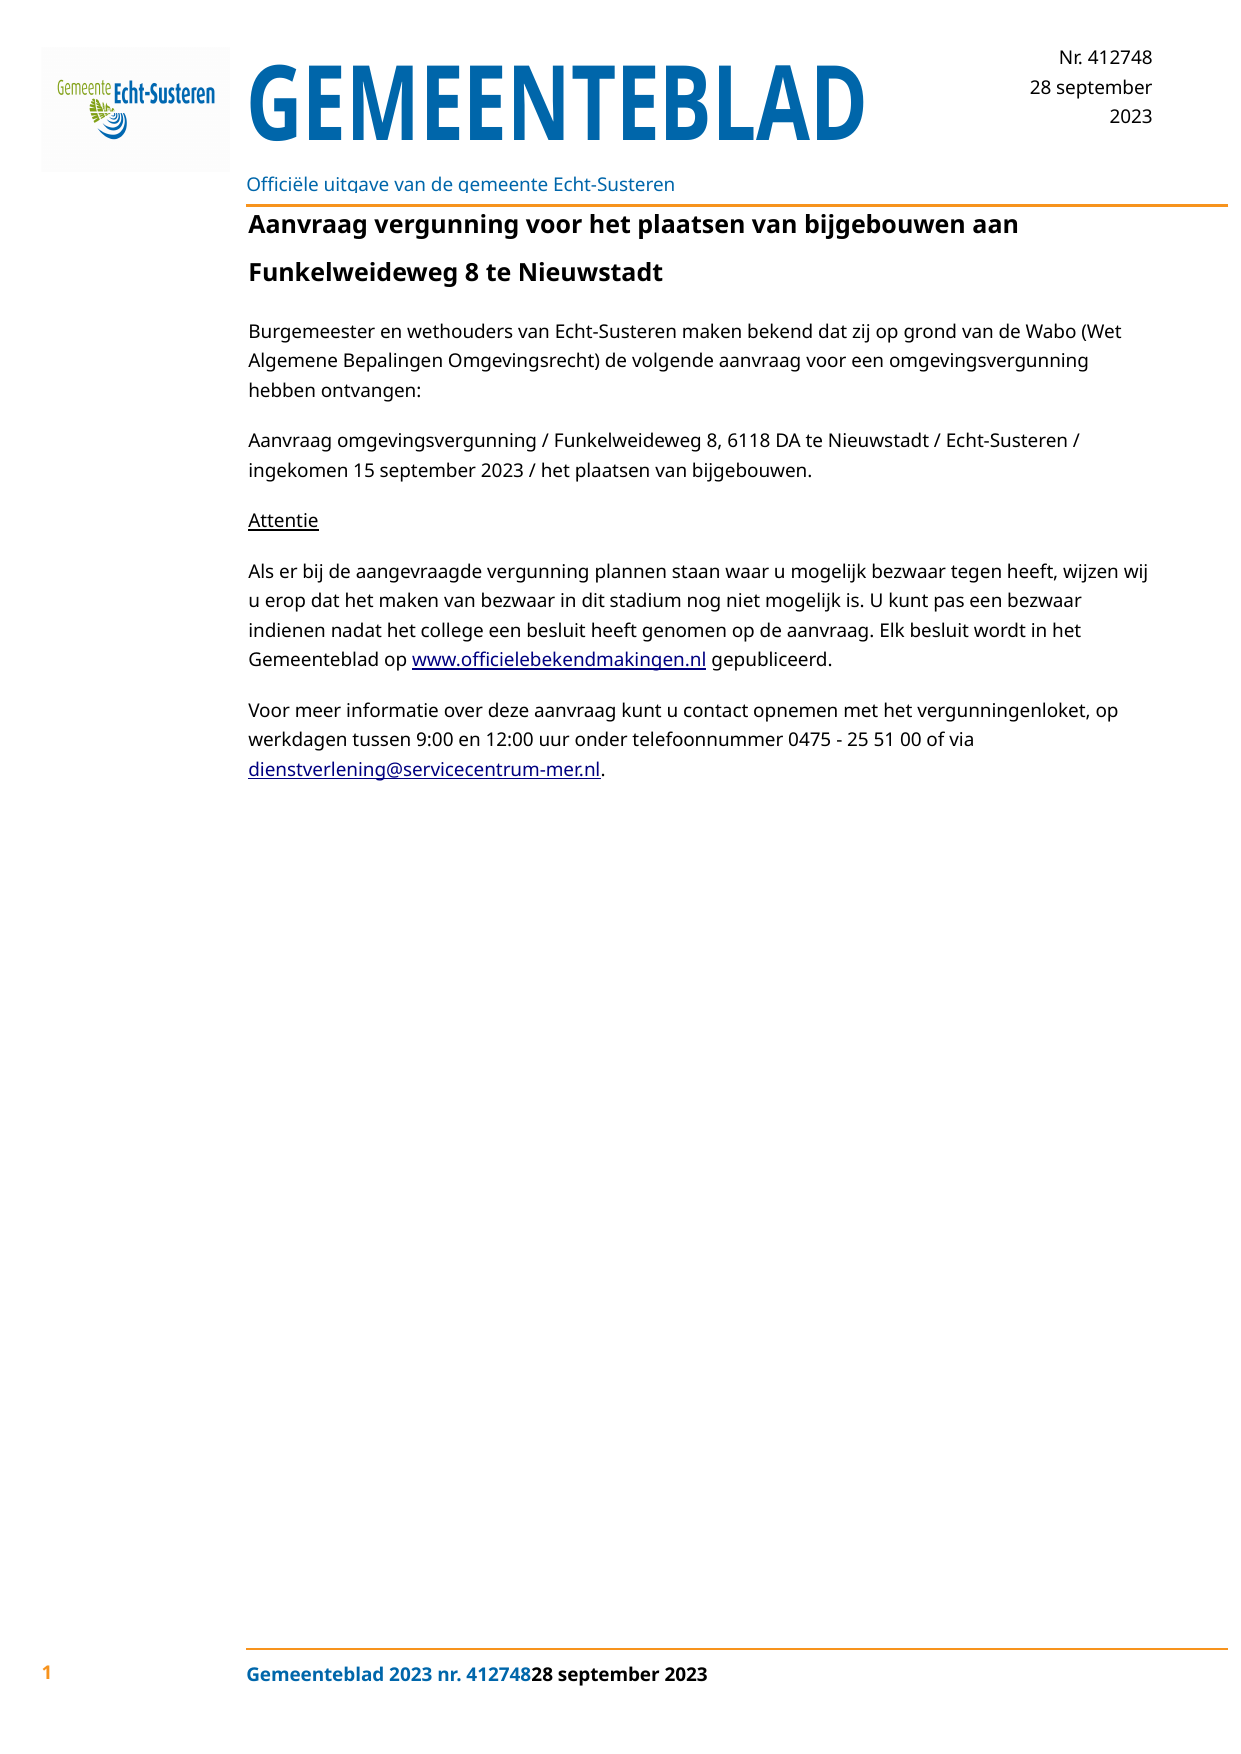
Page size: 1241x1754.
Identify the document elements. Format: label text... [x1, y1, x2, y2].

text Voor meer informatie over deze aanvraag kunt u contact opnemen met het vergunningenloket, op werkdagen tussen 9:00 en 12:00 uur onder telefoonnummer 0475 - 25 51 00 of via dienstverlening@servicecentrum-mer.nl. [248, 697, 1152, 782]
text Attentie [248, 507, 1152, 533]
picture [41, 47, 231, 172]
text Aanvraag omgevingsvergunning / Funkelweideweg 8, 6118 DA te Nieuwstadt / Echt-Susteren / ingekomen 15 september 2023 / het plaatsen van bijgebouwen. [248, 427, 1152, 483]
text Burgemeester en wethouders van Echt-Susteren maken bekend dat zij op grond van de Wabo (Wet Algemene Bepalingen Omgevingsrecht) de volgende aanvraag voor een omgevingsvergunning hebben ontvangen: [248, 318, 1152, 403]
text Als er bij de aangevraagde vergunning plannen staan waar u mogelijk bezwaar tegen heeft, wijzen wij u erop dat het maken van bezwaar in dit stadium nog niet mogelijk is. U kunt pas een bezwaar indienen nadat het college een besluit heeft genomen op de aanvraag. Elk besluit wordt in het Gemeenteblad op www.officielebekendmakingen.nl gepubliceerd. [248, 558, 1152, 672]
text Aanvraag vergunning voor het plaatsen van bijgebouwen aan Funkelweideweg 8 te Nieuwstadt [248, 207, 1152, 288]
